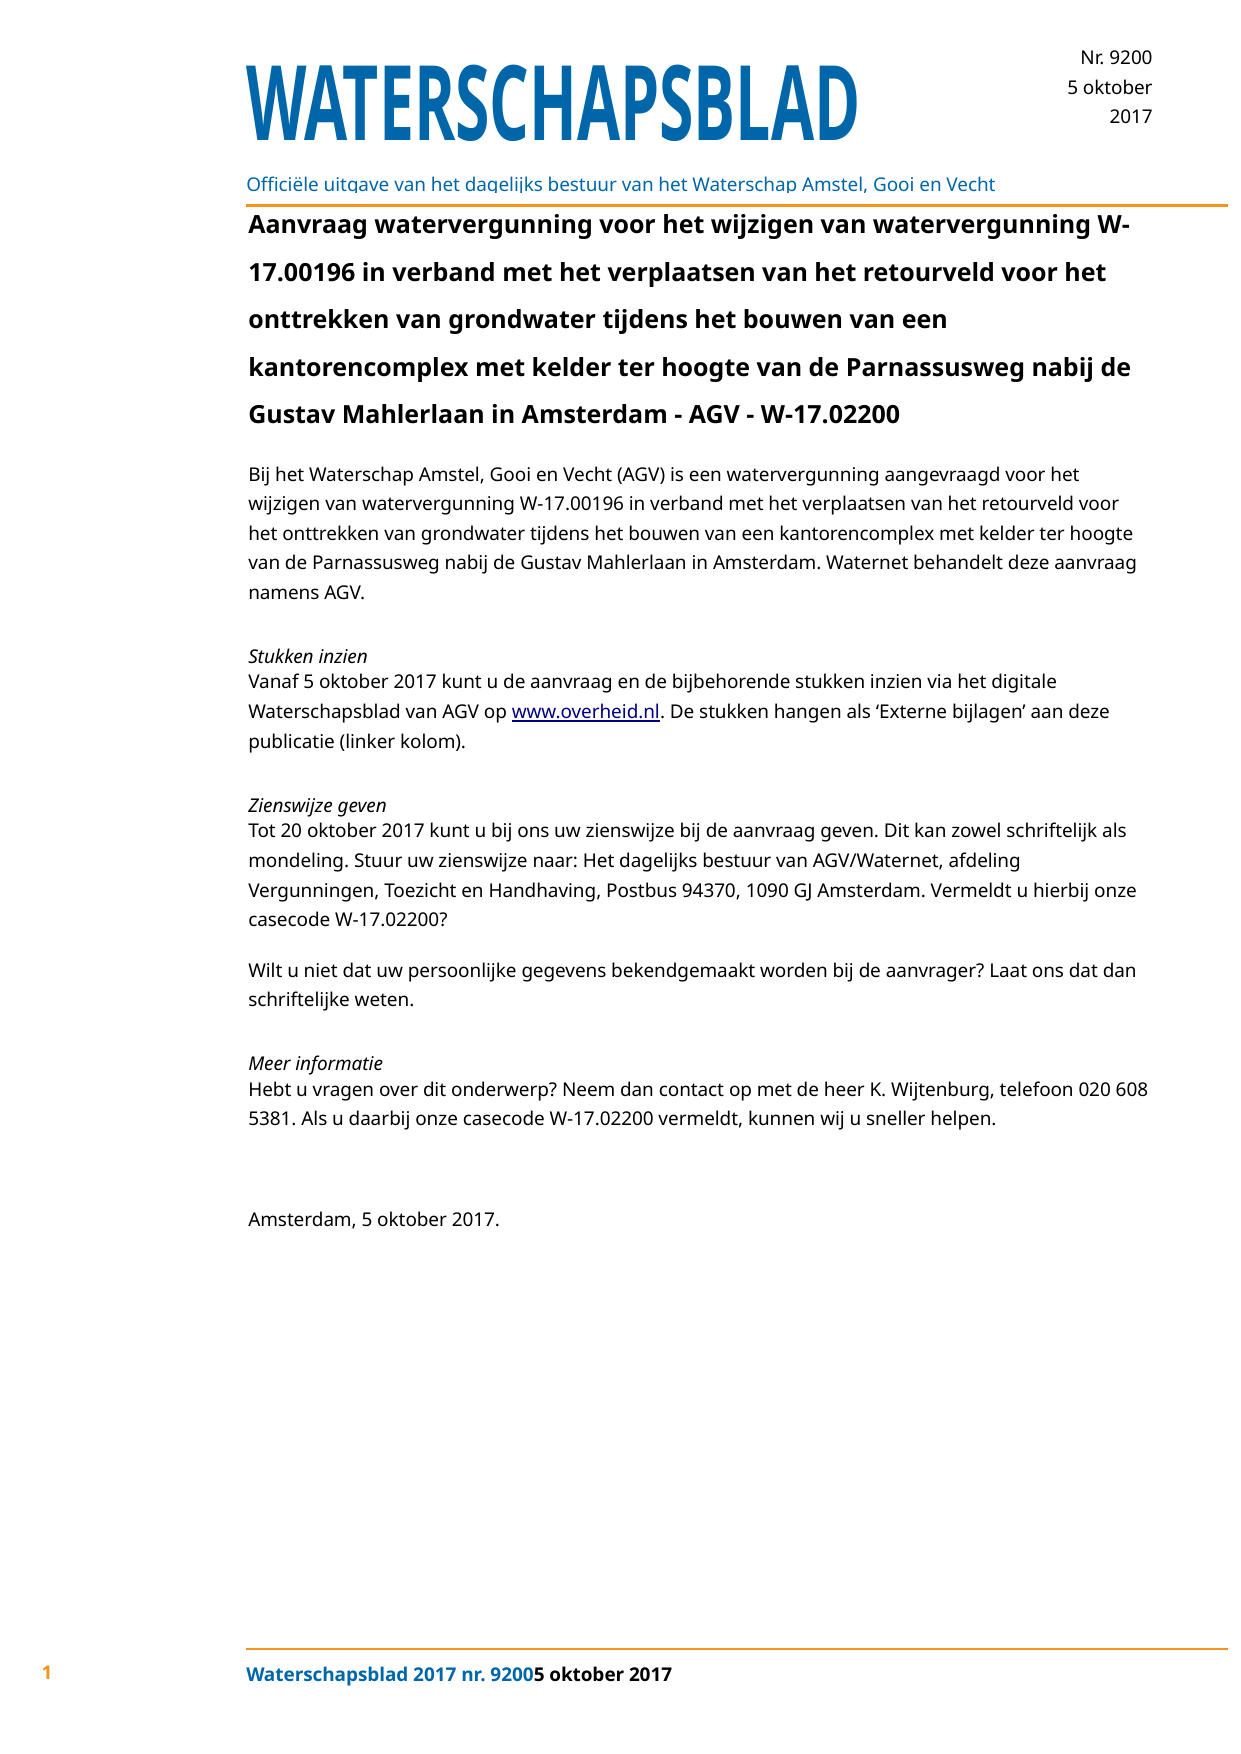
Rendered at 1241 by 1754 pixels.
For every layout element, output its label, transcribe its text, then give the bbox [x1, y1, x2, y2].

text Aanvraag watervergunning voor het wijzigen van watervergunning W-17.00196 in verband met het verplaatsen van het retourveld voor het onttrekken van grondwater tijdens het bouwen van een kantorencomplex met kelder ter hoogte van de Parnassusweg nabij de Gustav Mahlerlaan in Amsterdam - AGV - W-17.02200 [248, 207, 1152, 431]
text Stukken inzien [248, 643, 1152, 669]
text Amsterdam, 5 oktober 2017. [248, 1206, 1152, 1232]
text Tot 20 oktober 2017 kunt u bij ons uw zienswijze bij de aanvraag geven. Dit kan zowel schriftelijk als mondeling. Stuur uw zienswijze naar: Het dagelijks bestuur van AGV/Waternet, afdeling Vergunningen, Toezicht en Handhaving, Postbus 94370, 1090 GJ Amsterdam. Vermeldt u hierbij onze casecode W-17.02200? [248, 818, 1152, 932]
text Bij het Waterschap Amstel, Gooi en Vecht (AGV) is een watervergunning aangevraagd voor het wijzigen van watervergunning W-17.00196 in verband met het verplaatsen van het retourveld voor het onttrekken van grondwater tijdens het bouwen van een kantorencomplex met kelder ter hoogte van de Parnassusweg nabij de Gustav Mahlerlaan in Amsterdam. Waternet behandelt deze aanvraag namens AGV. [248, 461, 1152, 605]
picture [41, 47, 231, 172]
text Zienswijze geven [248, 792, 1152, 818]
text Vanaf 5 oktober 2017 kunt u de aanvraag en de bijbehorende stukken inzien via het digitale Waterschapsblad van AGV op www.overheid.nl. De stukken hangen als ‘Externe bijlagen’ aan deze publicatie (linker kolom). [248, 669, 1152, 754]
text Wilt u niet dat uw persoonlijke gegevens bekendgemaakt worden bij de aanvrager? Laat ons dat dan schriftelijke weten. [248, 957, 1152, 1012]
text Meer informatie [248, 1050, 1152, 1076]
text Hebt u vragen over dit onderwerp? Neem dan contact op met de heer K. Wijtenburg, telefoon 020 608 5381. Als u daarbij onze casecode W-17.02200 vermeldt, kunnen wij u sneller helpen. [248, 1076, 1152, 1131]
